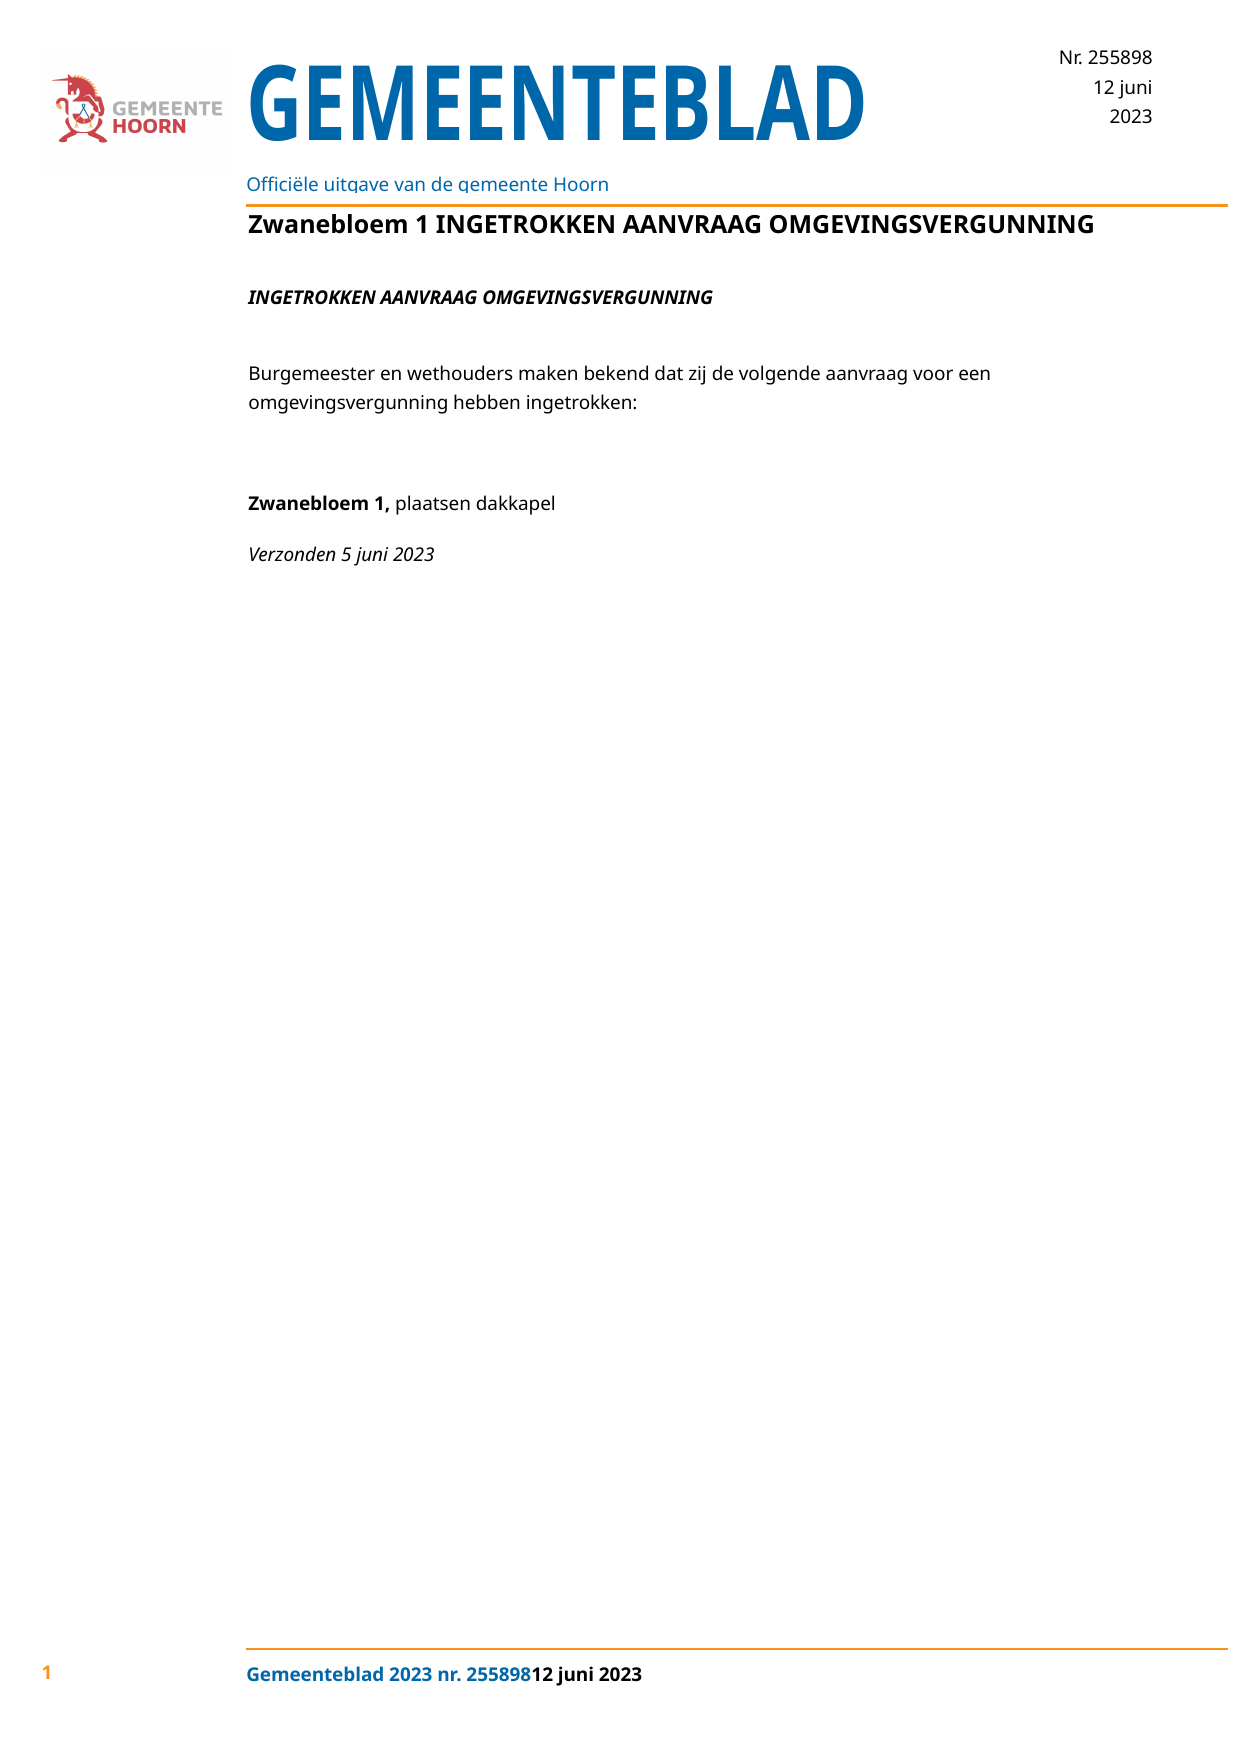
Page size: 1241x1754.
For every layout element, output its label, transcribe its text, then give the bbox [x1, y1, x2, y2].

text Zwanebloem 1, plaatsen dakkapel [248, 490, 1152, 516]
picture [41, 47, 231, 172]
text INGETROKKEN AANVRAAG OMGEVINGSVERGUNNING [248, 284, 1152, 309]
text Verzonden 5 juni 2023 [248, 541, 1152, 567]
text Burgemeester en wethouders maken bekend dat zij de volgende aanvraag voor een omgevingsvergunning hebben ingetrokken: [248, 360, 1152, 415]
text Zwanebloem 1 INGETROKKEN AANVRAAG OMGEVINGSVERGUNNING [248, 207, 1152, 241]
